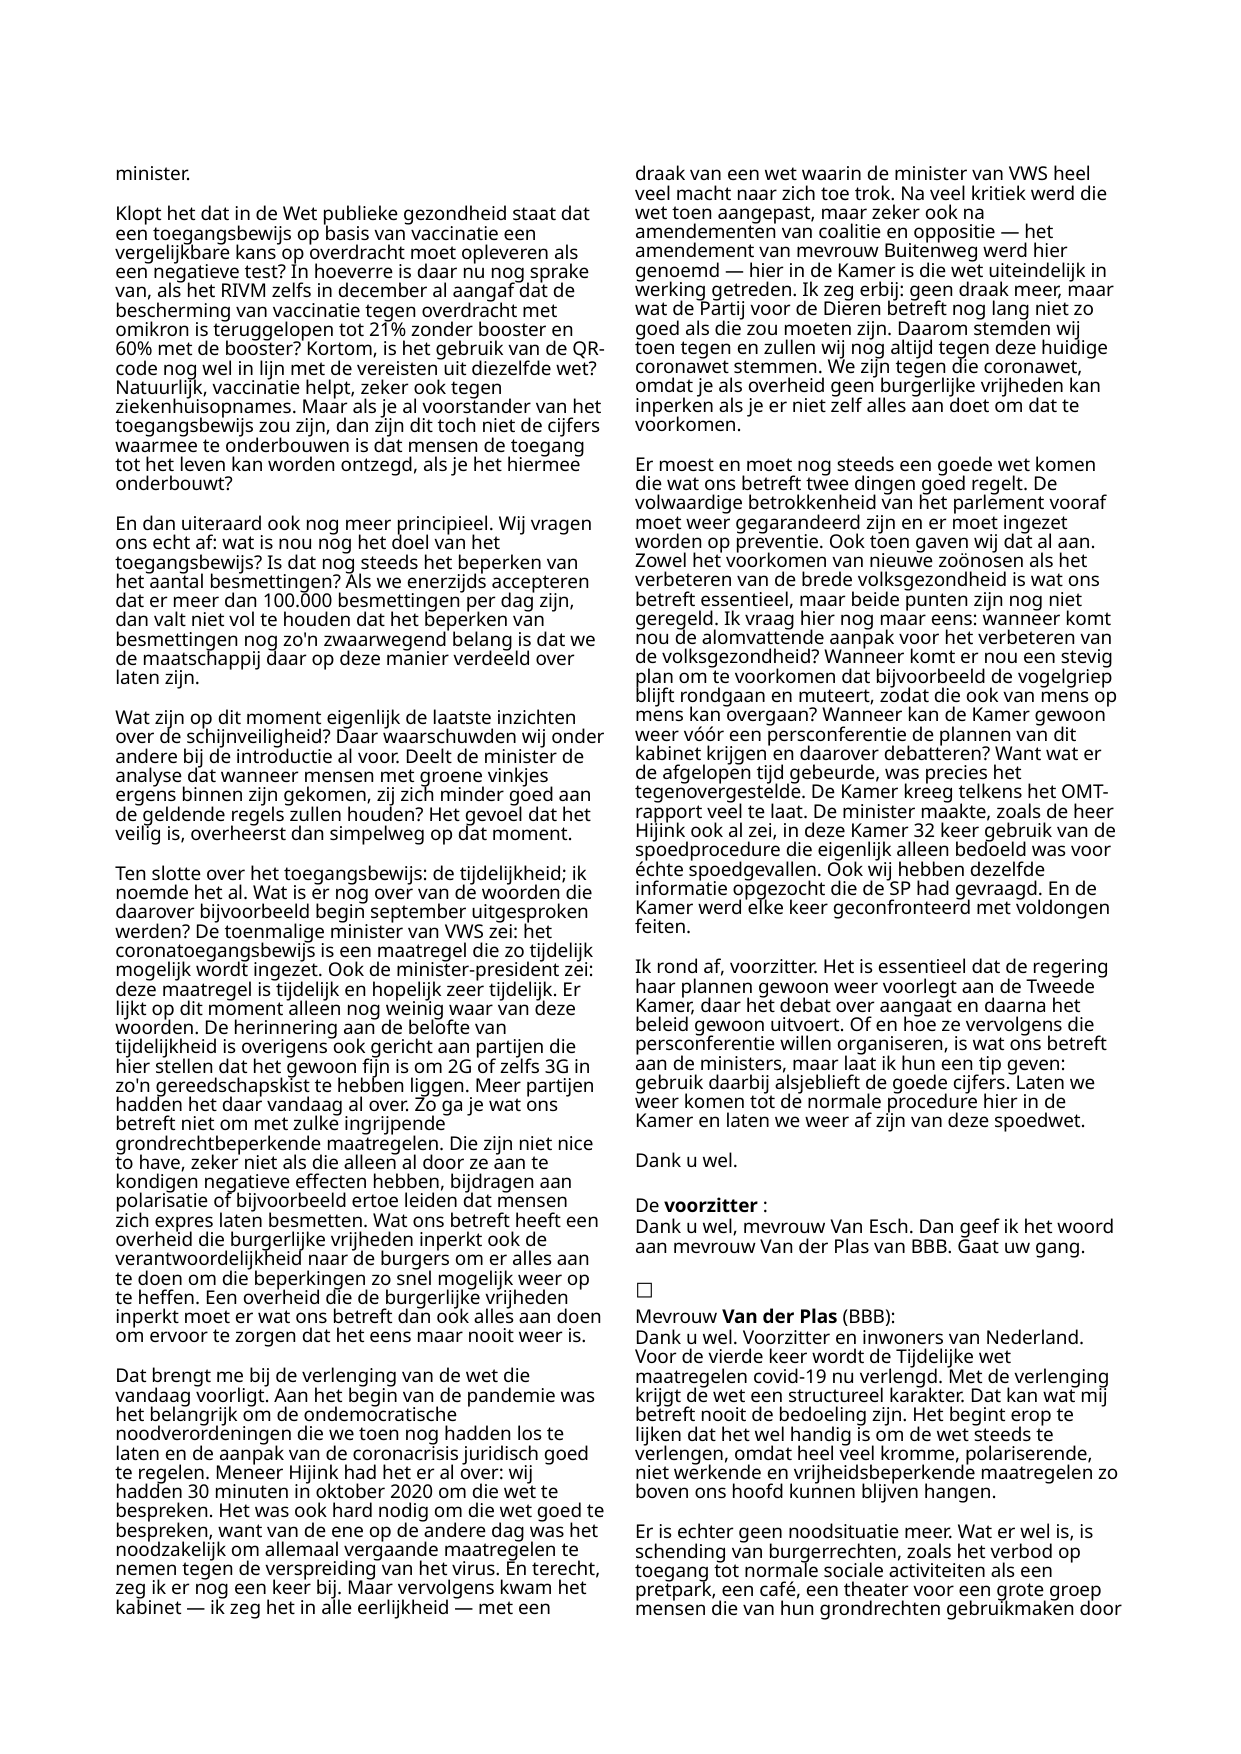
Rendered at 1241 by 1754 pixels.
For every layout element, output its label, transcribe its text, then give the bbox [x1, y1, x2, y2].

text Er moest en moet nog steeds een goede wet komen die wat ons betreft twee dingen goed regelt. De volwaardige betrokkenheid van het parlement vooraf moet weer gegarandeerd zijn en er moet ingezet worden op preventie. Ook toen gaven wij dat al aan. Zowel het voorkomen van nieuwe zoönosen als het verbeteren van de brede volksgezondheid is wat ons betreft essentieel, maar beide punten zijn nog niet geregeld. Ik vraag hier nog maar eens: wanneer komt nou de alomvattende aanpak voor het verbeteren van de volksgezondheid? Wanneer komt er nou een stevig plan om te voorkomen dat bijvoorbeeld de vogelgriep blijft rondgaan en muteert, zodat die ook van mens op mens kan overgaan? Wanneer kan de Kamer gewoon weer vóór een persconferentie de plannen van dit kabinet krijgen en daarover debatteren? Want wat er de afgelopen tijd gebeurde, was precies het tegenovergestelde. De Kamer kreeg telkens het OMT-rapport veel te laat. De minister maakte, zoals de heer Hijink ook al zei, in deze Kamer 32 keer gebruik van de spoedprocedure die eigenlijk alleen bedoeld was voor échte spoedgevallen. Ook wij hebben dezelfde informatie opgezocht die de SP had gevraagd. En de Kamer werd elke keer geconfronteerd met voldongen feiten. [635, 456, 1125, 938]
text Ten slotte over het toegangsbewijs: de tijdelijkheid; ik noemde het al. Wat is er nog over van de woorden die daarover bijvoorbeeld begin september uitgesproken werden? De toenmalige minister van VWS zei: het coronatoegangsbewijs is een maatregel die zo tijdelijk mogelijk wordt ingezet. Ook de minister-president zei: deze maatregel is tijdelijk en hopelijk zeer tijdelijk. Er lijkt op dit moment alleen nog weinig waar van deze woorden. De herinnering aan de belofte van tijdelijkheid is overigens ook gericht aan partijen die hier stellen dat het gewoon fijn is om 2G of zelfs 3G in zo'n gereedschapskist te hebben liggen. Meer partijen hadden het daar vandaag al over. Zo ga je wat ons betreft niet om met zulke ingrijpende grondrechtbeperkende maatregelen. Die zijn niet nice to have, zeker niet als die alleen al door ze aan te kondigen negatieve effecten hebben, bijdragen aan polarisatie of bijvoorbeeld ertoe leiden dat mensen zich expres laten besmetten. Wat ons betreft heeft een overheid die burgerlijke vrijheden inperkt ook de verantwoordelijkheid naar de burgers om er alles aan te doen om die beperkingen zo snel mogelijk weer op te heffen. Een overheid die de burgerlijke vrijheden inperkt moet er wat ons betreft dan ook alles aan doen om ervoor te zorgen dat het eens maar nooit weer is. [115, 865, 605, 1347]
text ⬜ [635, 1278, 1125, 1303]
text Dank u wel, mevrouw Van Esch. Dan geef ik het woord aan mevrouw Van der Plas van BBB. Gaat uw gang. [635, 1218, 1125, 1257]
text De voorzitter : [635, 1193, 1125, 1218]
text Wat zijn op dit moment eigenlijk de laatste inzichten over de schijnveiligheid? Daar waarschuwden wij onder andere bij de introductie al voor. Deelt de minister de analyse dat wanneer mensen met groene vinkjes ergens binnen zijn gekomen, zij zich minder goed aan de geldende regels zullen houden? Het gevoel dat het veilig is, overheerst dan simpelweg op dat moment. [115, 709, 605, 844]
text Dat brengt me bij de verlenging van de wet die vandaag voorligt. Aan het begin van de pandemie was het belangrijk om de ondemocratische noodverordeningen die we toen nog hadden los te laten en de aanpak van de coronacrisis juridisch goed te regelen. Meneer Hijink had het er al over: wij hadden 30 minuten in oktober 2020 om die wet te bespreken. Het was ook hard nodig om die wet goed te bespreken, want van de ene op de andere dag was het noodzakelijk om allemaal vergaande maatregelen te nemen tegen de verspreiding van het virus. En terecht, zeg ik er nog een keer bij. Maar vervolgens kwam het kabinet — ik zeg het in alle eerlijkheid — met een [115, 1367, 605, 1618]
text Ik rond af, voorzitter. Het is essentieel dat de regering haar plannen gewoon weer voorlegt aan de Tweede Kamer, daar het debat over aangaat en daarna het beleid gewoon uitvoert. Of en hoe ze vervolgens die persconferentie willen organiseren, is wat ons betreft aan de ministers, maar laat ik hun een tip geven: gebruik daarbij alsjeblieft de goede cijfers. Laten we weer komen tot de normale procedure hier in de Kamer en laten we weer af zijn van deze spoedwet. [635, 958, 1125, 1132]
text minister. [115, 165, 605, 184]
text draak van een wet waarin de minister van VWS heel veel macht naar zich toe trok. Na veel kritiek werd die wet toen aangepast, maar zeker ook na amendementen van coalitie en oppositie — het amendement van mevrouw Buitenweg werd hier genoemd — hier in de Kamer is die wet uiteindelijk in werking getreden. Ik zeg erbij: geen draak meer, maar wat de Partij voor de Dieren betreft nog lang niet zo goed als die zou moeten zijn. Daarom stemden wij toen tegen en zullen wij nog altijd tegen deze huidige coronawet stemmen. We zijn tegen die coronawet, omdat je als overheid geen burgerlijke vrijheden kan inperken als je er niet zelf alles aan doet om dat te voorkomen. [635, 165, 1125, 435]
text Er is echter geen noodsituatie meer. Wat er wel is, is schending van burgerrechten, zoals het verbod op toegang tot normale sociale activiteiten als een pretpark, een café, een theater voor een grote groep mensen die van hun grondrechten gebruikmaken door [635, 1523, 1125, 1620]
text Dank u wel. [635, 1152, 1125, 1172]
text Klopt het dat in de Wet publieke gezondheid staat dat een toegangsbewijs op basis van vaccinatie een vergelijkbare kans op overdracht moet opleveren als een negatieve test? In hoeverre is daar nu nog sprake van, als het RIVM zelfs in december al aangaf dat de bescherming van vaccinatie tegen overdracht met omikron is teruggelopen tot 21% zonder booster en 60% met de booster? Kortom, is het gebruik van de QR-code nog wel in lijn met de vereisten uit diezelfde wet? Natuurlijk, vaccinatie helpt, zeker ook tegen ziekenhuisopnames. Maar als je al voorstander van het toegangsbewijs zou zijn, dan zijn dit toch niet de cijfers waarmee te onderbouwen is dat mensen de toegang tot het leven kan worden ontzegd, als je het hiermee onderbouwt? [115, 205, 605, 494]
text Mevrouw Van der Plas (BBB): [635, 1303, 1125, 1329]
text En dan uiteraard ook nog meer principieel. Wij vragen ons echt af: wat is nou nog het doel van het toegangsbewijs? Is dat nog steeds het beperken van het aantal besmettingen? Als we enerzijds accepteren dat er meer dan 100.000 besmettingen per dag zijn, dan valt niet vol te houden dat het beperken van besmettingen nog zo'n zwaarwegend belang is dat we de maatschappij daar op deze manier verdeeld over laten zijn. [115, 515, 605, 688]
text Dank u wel. Voorzitter en inwoners van Nederland. Voor de vierde keer wordt de Tijdelijke wet maatregelen covid-19 nu verlengd. Met de verlenging krijgt de wet een structureel karakter. Dat kan wat mij betreft nooit de bedoeling zijn. Het begint erop te lijken dat het wel handig is om de wet steeds te verlengen, omdat heel veel kromme, polariserende, niet werkende en vrijheidsbeperkende maatregelen zo boven ons hoofd kunnen blijven hangen. [635, 1329, 1125, 1503]
